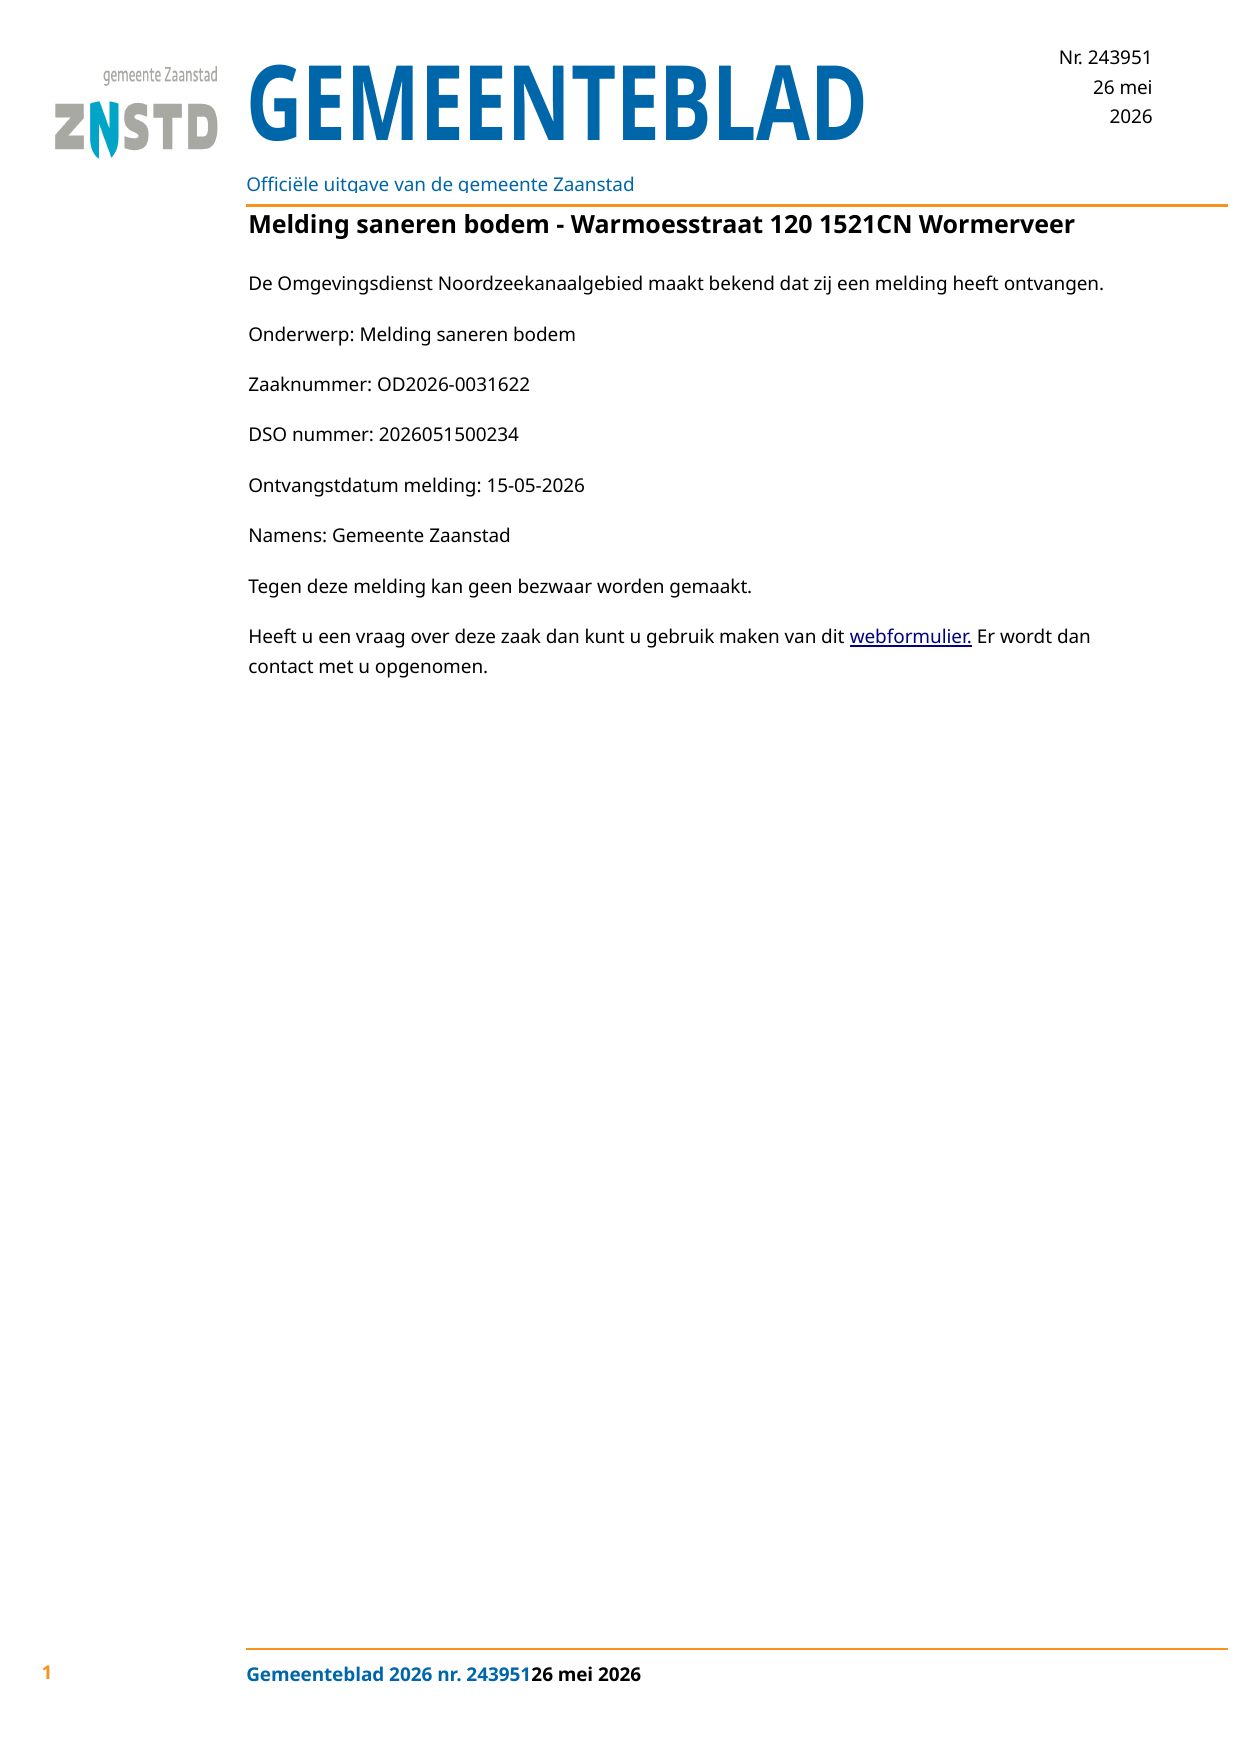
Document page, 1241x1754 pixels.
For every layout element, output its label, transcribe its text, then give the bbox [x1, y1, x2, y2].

text Tegen deze melding kan geen bezwaar worden gemaakt. [248, 573, 1152, 598]
text Ontvangstdatum melding: 15-05-2026 [248, 472, 1152, 498]
text DSO nummer: 2026051500234 [248, 422, 1152, 447]
text Heeft u een vraag over deze zaak dan kunt u gebruik maken van dit webformulier. Er wordt dan contact met u opgenomen. [248, 623, 1152, 678]
text Namens: Gemeente Zaanstad [248, 522, 1152, 548]
text Zaaknummer: OD2026-0031622 [248, 371, 1152, 397]
picture [41, 47, 231, 172]
text De Omgevingsdienst Noordzeekanaalgebied maakt bekend dat zij een melding heeft ontvangen. [248, 270, 1152, 296]
text Melding saneren bodem - Warmoesstraat 120 1521CN Wormerveer [248, 207, 1152, 241]
text Onderwerp: Melding saneren bodem [248, 321, 1152, 346]
